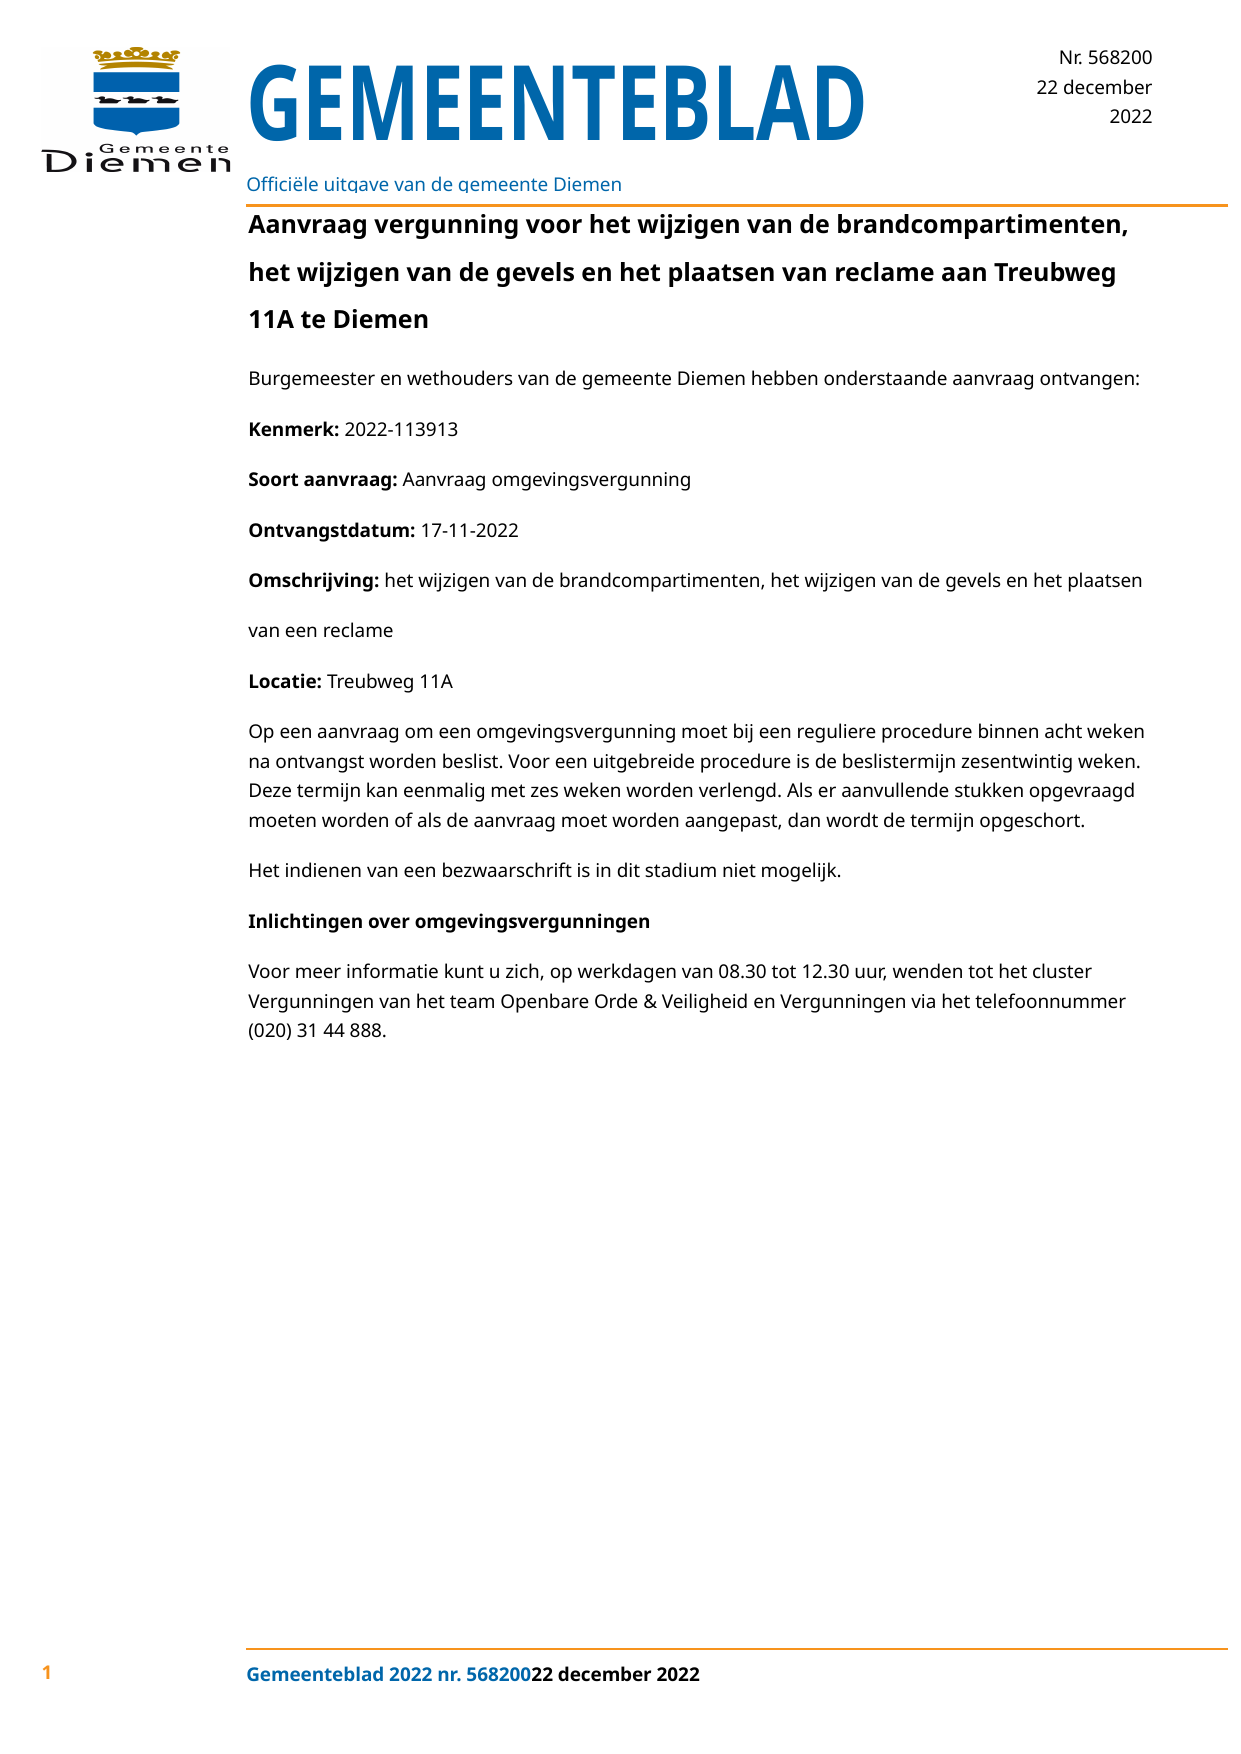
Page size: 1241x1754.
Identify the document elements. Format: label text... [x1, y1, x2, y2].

text Aanvraag vergunning voor het wijzigen van de brandcompartimenten, het wijzigen van de gevels en het plaatsen van reclame aan Treubweg 11A te Diemen [248, 207, 1152, 336]
text Ontvangstdatum: 17-11-2022 [248, 517, 1152, 542]
text Omschrijving: het wijzigen van de brandcompartimenten, het wijzigen van de gevels en het plaatsen [248, 567, 1152, 593]
text van een reclame [248, 618, 1152, 643]
text Kenmerk: 2022-113913 [248, 416, 1152, 442]
text Burgemeester en wethouders van de gemeente Diemen hebben onderstaande aanvraag ontvangen: [248, 366, 1152, 391]
text Het indienen van een bezwaarschrift is in dit stadium niet mogelijk. [248, 858, 1152, 883]
text Soort aanvraag: Aanvraag omgevingsvergunning [248, 466, 1152, 492]
picture [41, 47, 231, 172]
text Locatie: Treubweg 11A [248, 668, 1152, 694]
text Voor meer informatie kunt u zich, op werkdagen van 08.30 tot 12.30 uur, wenden tot het cluster Vergunningen van het team Openbare Orde & Veiligheid en Vergunningen via het telefoonnummer (020) 31 44 888. [248, 958, 1152, 1043]
text Op een aanvraag om een omgevingsvergunning moet bij een reguliere procedure binnen acht weken na ontvangst worden beslist. Voor een uitgebreide procedure is de beslistermijn zesentwintig weken. Deze termijn kan eenmalig met zes weken worden verlengd. Als er aanvullende stukken opgevraagd moeten worden of als de aanvraag moet worden aangepast, dan wordt de termijn opgeschort. [248, 718, 1152, 833]
text Inlichtingen over omgevingsvergunningen [248, 908, 1152, 934]
